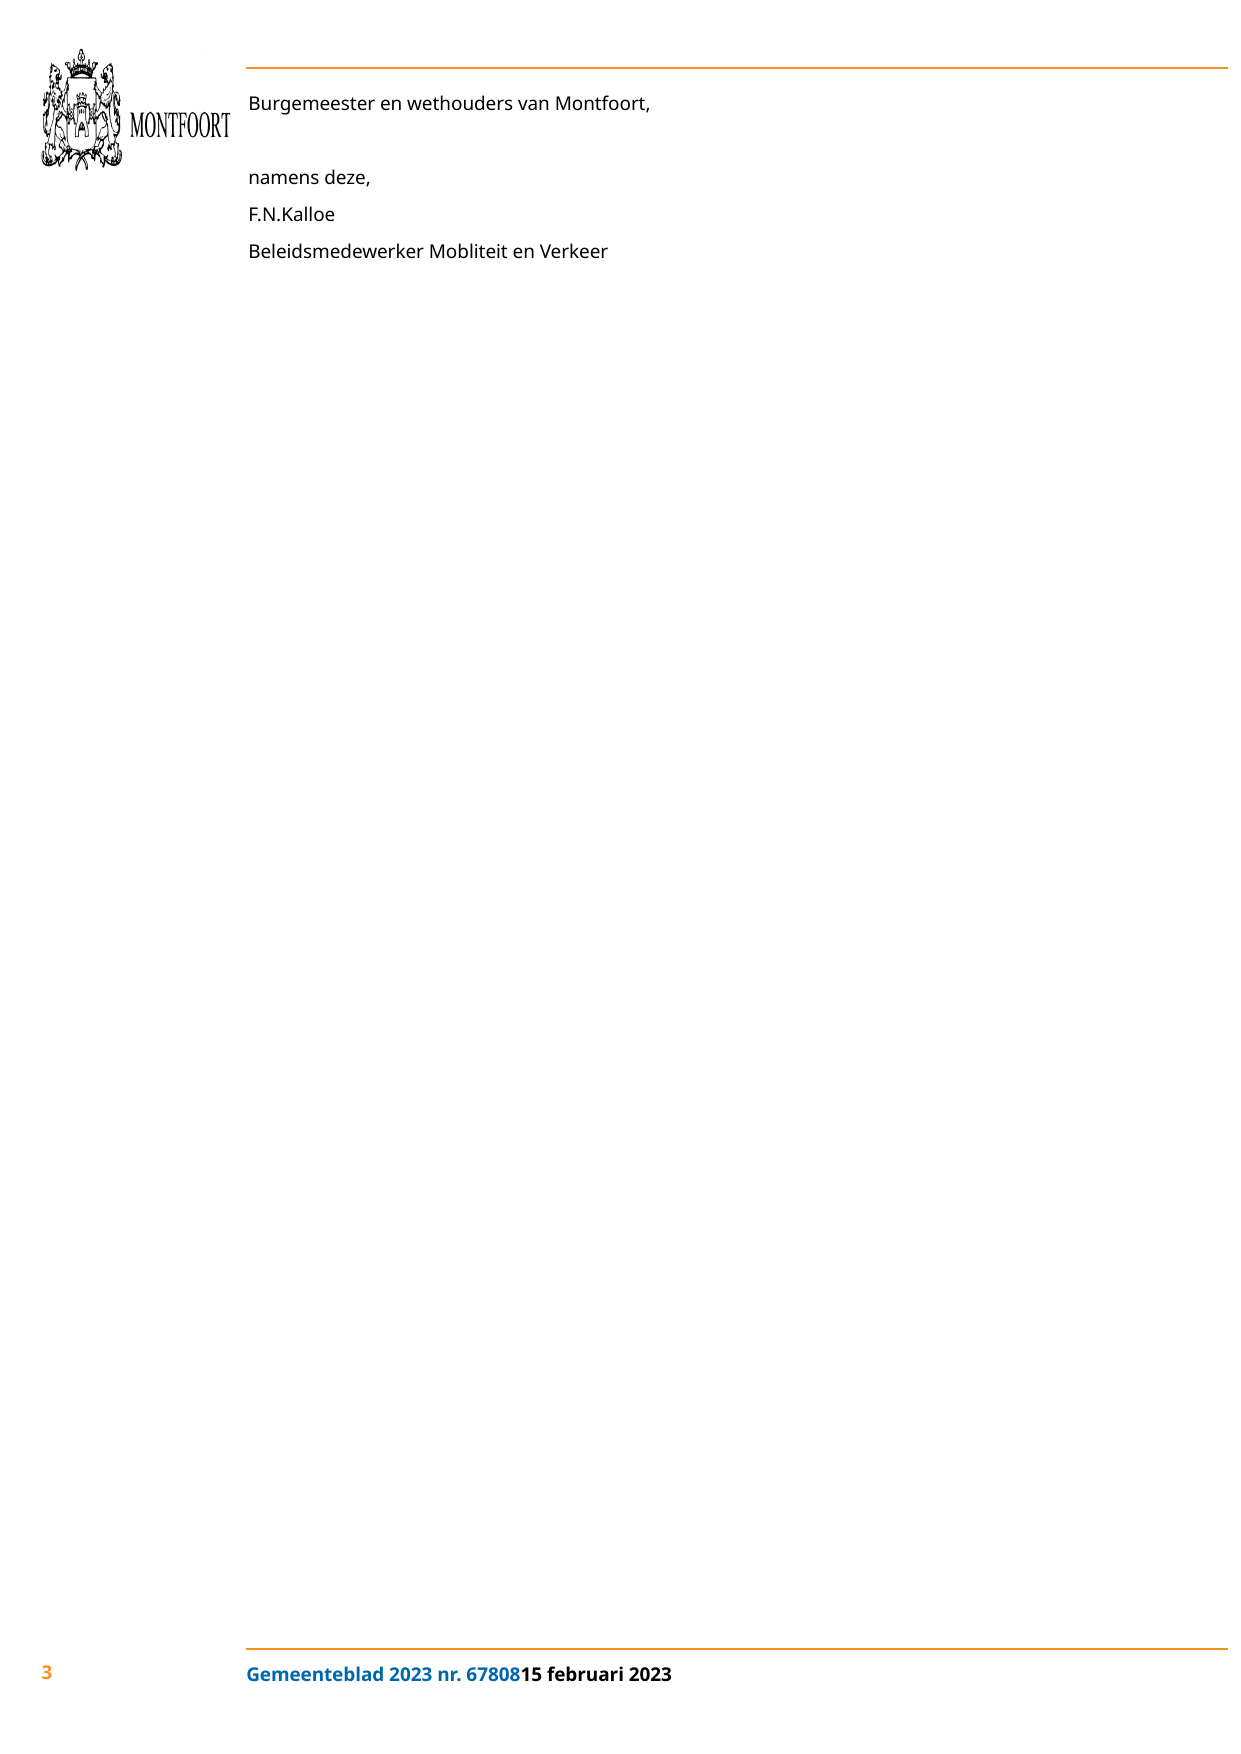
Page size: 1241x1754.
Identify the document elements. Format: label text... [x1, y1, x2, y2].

text namens deze, [248, 169, 1152, 188]
text Burgemeester en wethouders van Montfoort, [248, 95, 1152, 114]
text Beleidsmedewerker Mobliteit en Verkeer [248, 243, 1152, 262]
text F.N.Kalloe [248, 206, 1152, 225]
picture [41, 47, 231, 172]
